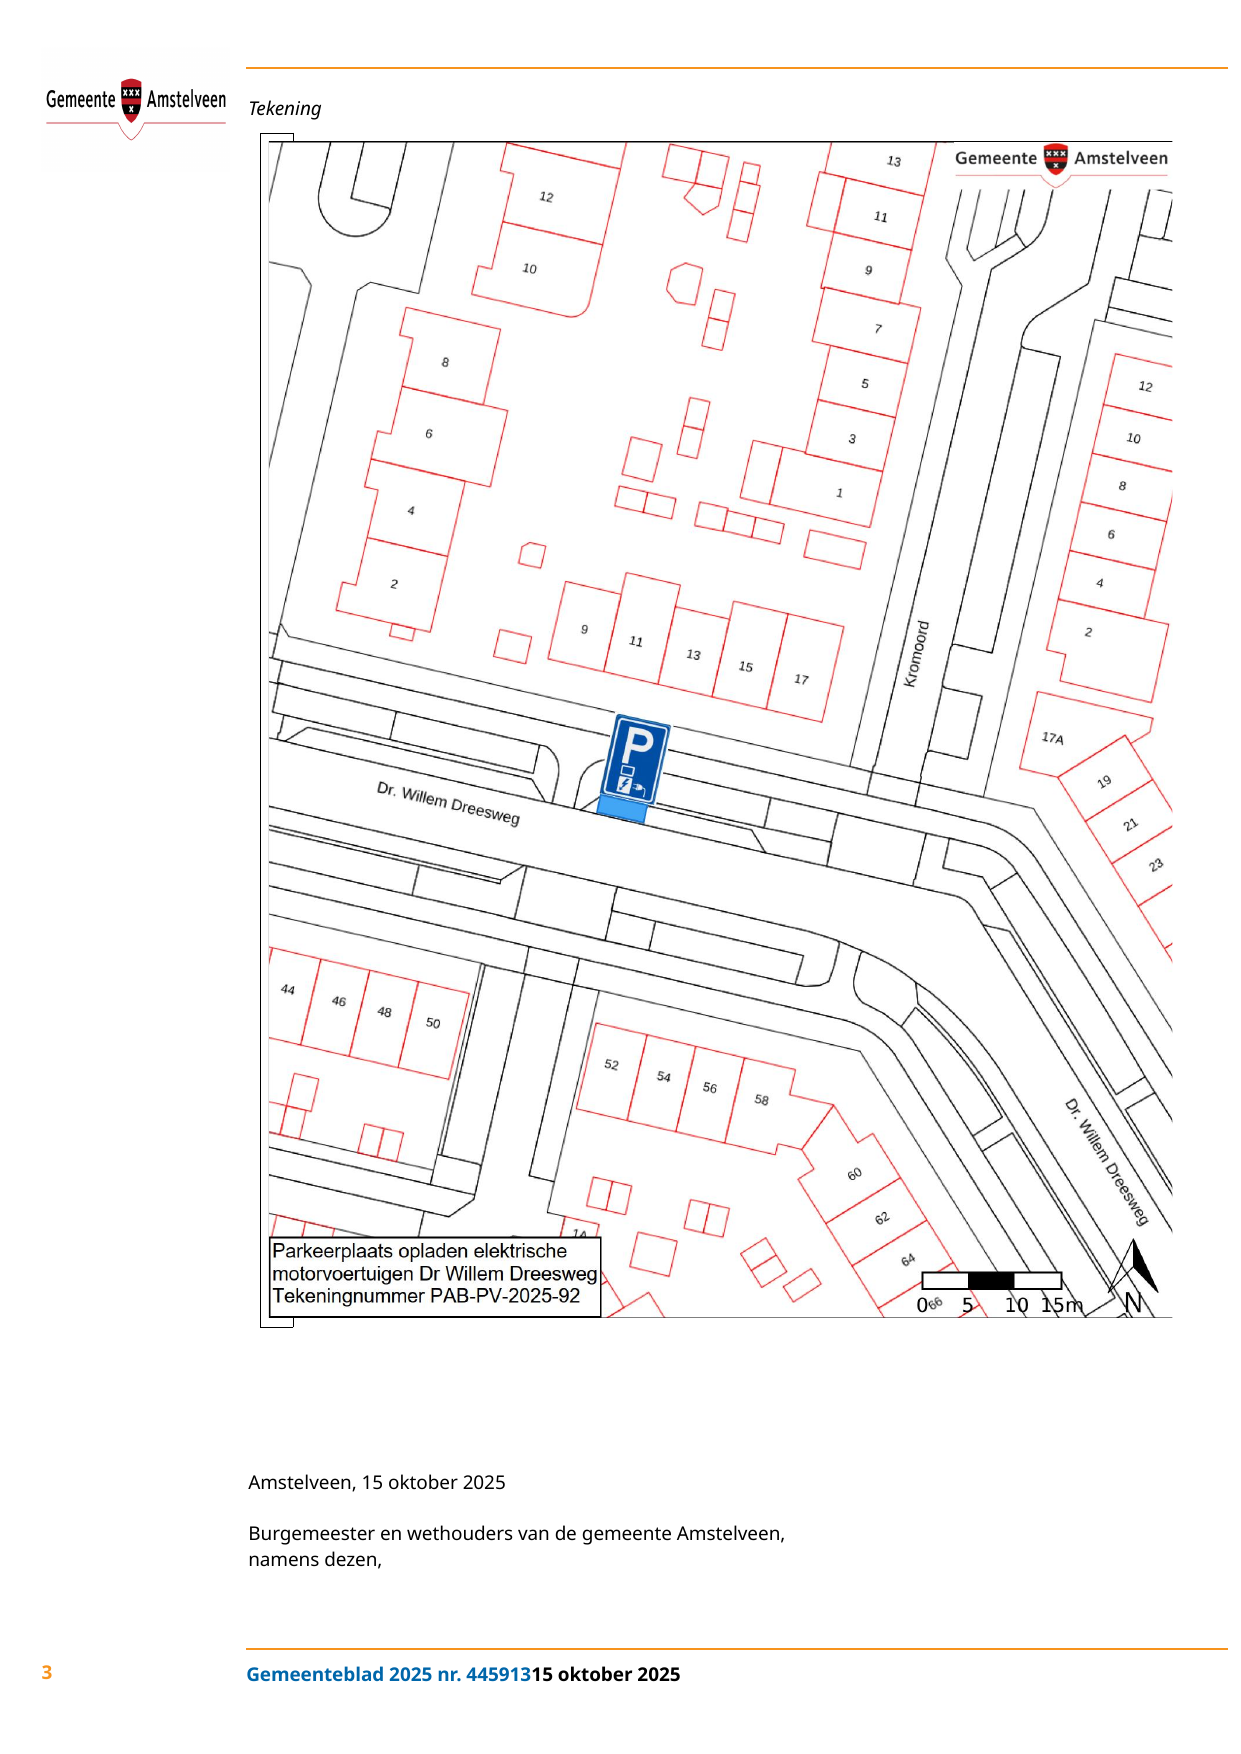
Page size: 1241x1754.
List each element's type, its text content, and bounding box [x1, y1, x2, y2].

text Amstelveen, 15 oktober 2025 [248, 1469, 1152, 1495]
text Burgemeester en wethouders van de gemeente Amstelveen, [248, 1521, 1152, 1546]
text namens dezen, [248, 1546, 1152, 1572]
picture [268, 141, 1173, 1318]
picture [41, 47, 231, 172]
text Tekening [248, 95, 1152, 121]
